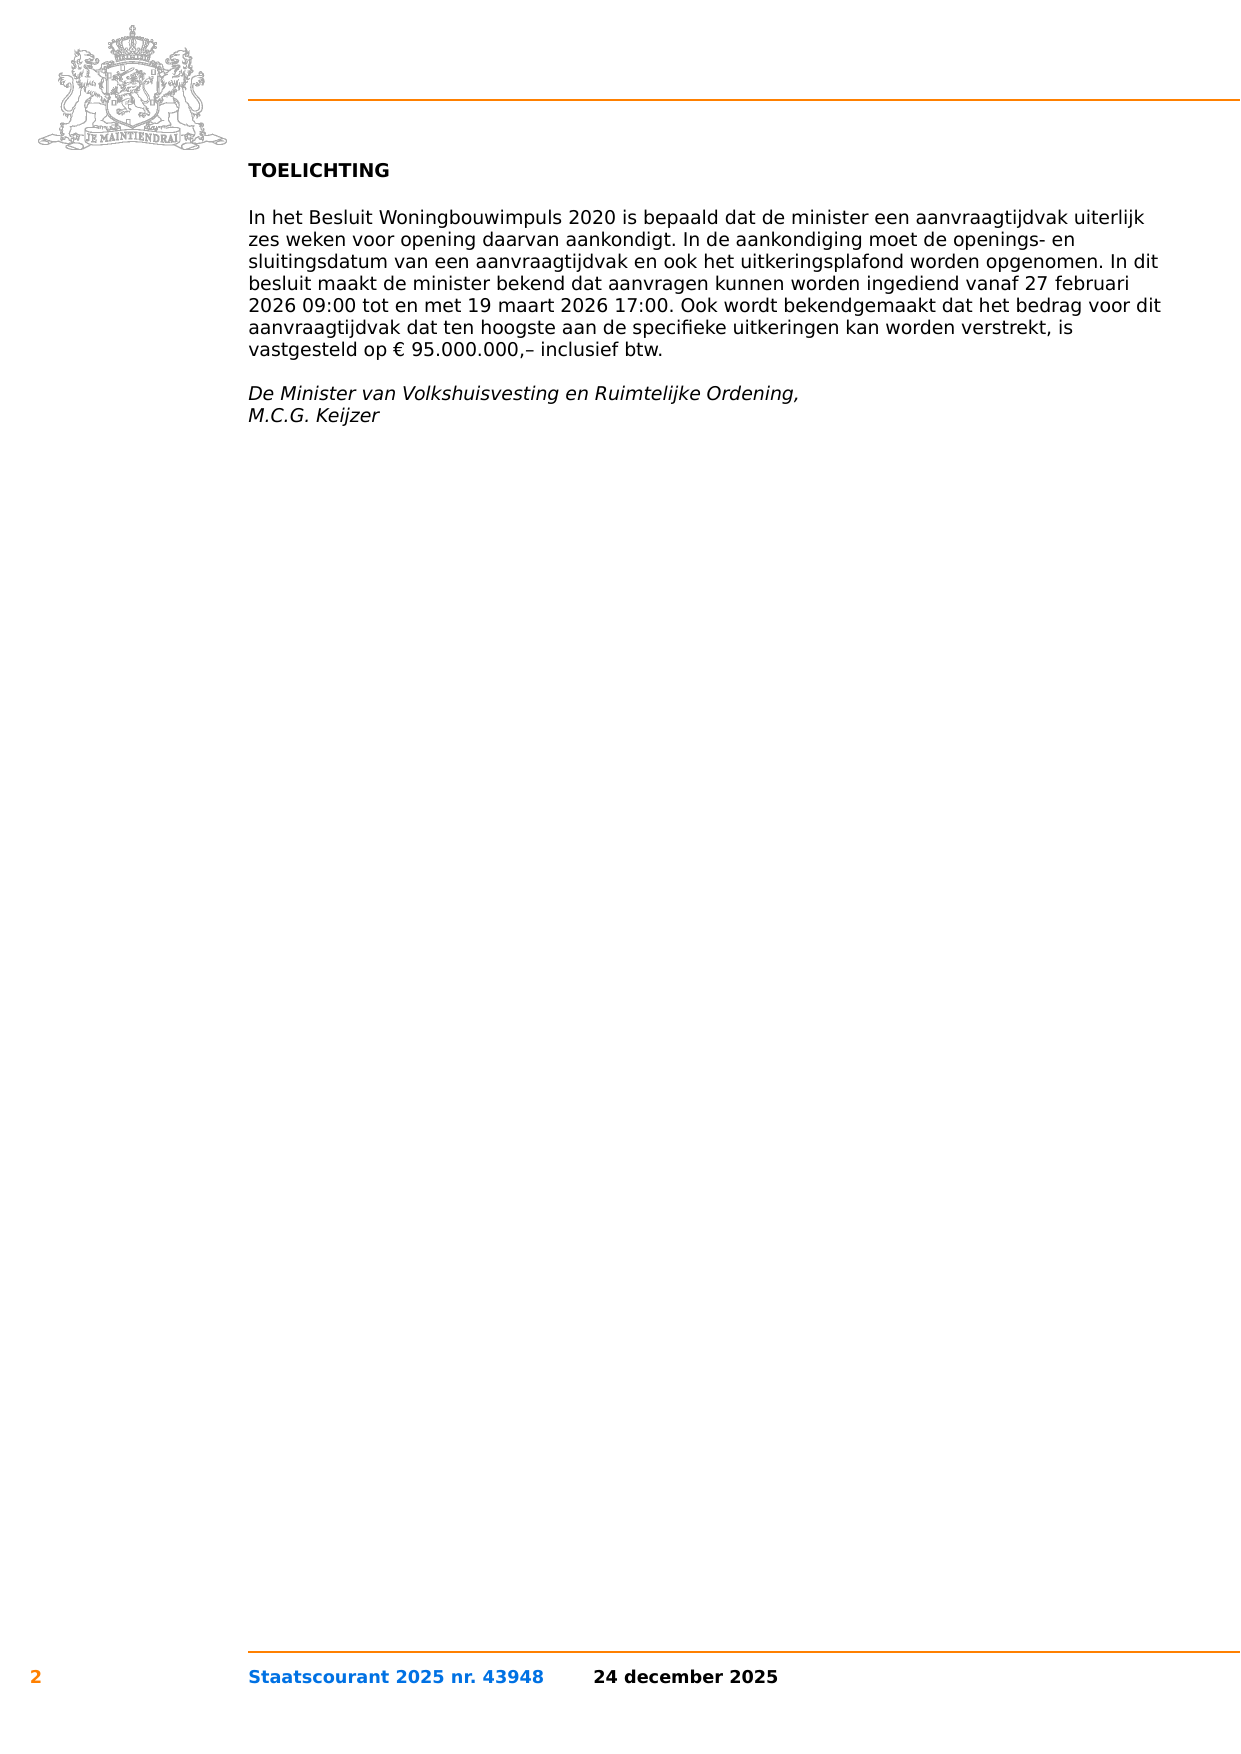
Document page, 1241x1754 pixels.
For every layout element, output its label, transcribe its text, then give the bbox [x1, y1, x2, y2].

text De Minister van Volkshuisvesting en Ruimtelijke Ordening, M.C.G. Keijzer [248, 383, 1163, 427]
picture [38, 25, 227, 150]
text In het Besluit Woningbouwimpuls 2020 is bepaald dat de minister een aanvraagtijdvak uiterlijk zes weken voor opening daarvan aankondigt. In de aankondiging moet de openings- en sluitingsdatum van een aanvraagtijdvak en ook het uitkeringsplafond worden opgenomen. In dit besluit maakt de minister bekend dat aanvragen kunnen worden ingediend vanaf 27 februari 2026 09:00 tot en met 19 maart 2026 17:00. Ook wordt bekendgemaakt dat het bedrag voor dit aanvraagtijdvak dat ten hoogste aan de specifieke uitkeringen kan worden verstrekt, is vastgesteld op € 95.000.000,– inclusief btw. [248, 207, 1163, 361]
subtitle TOELICHTING [248, 160, 1163, 182]
